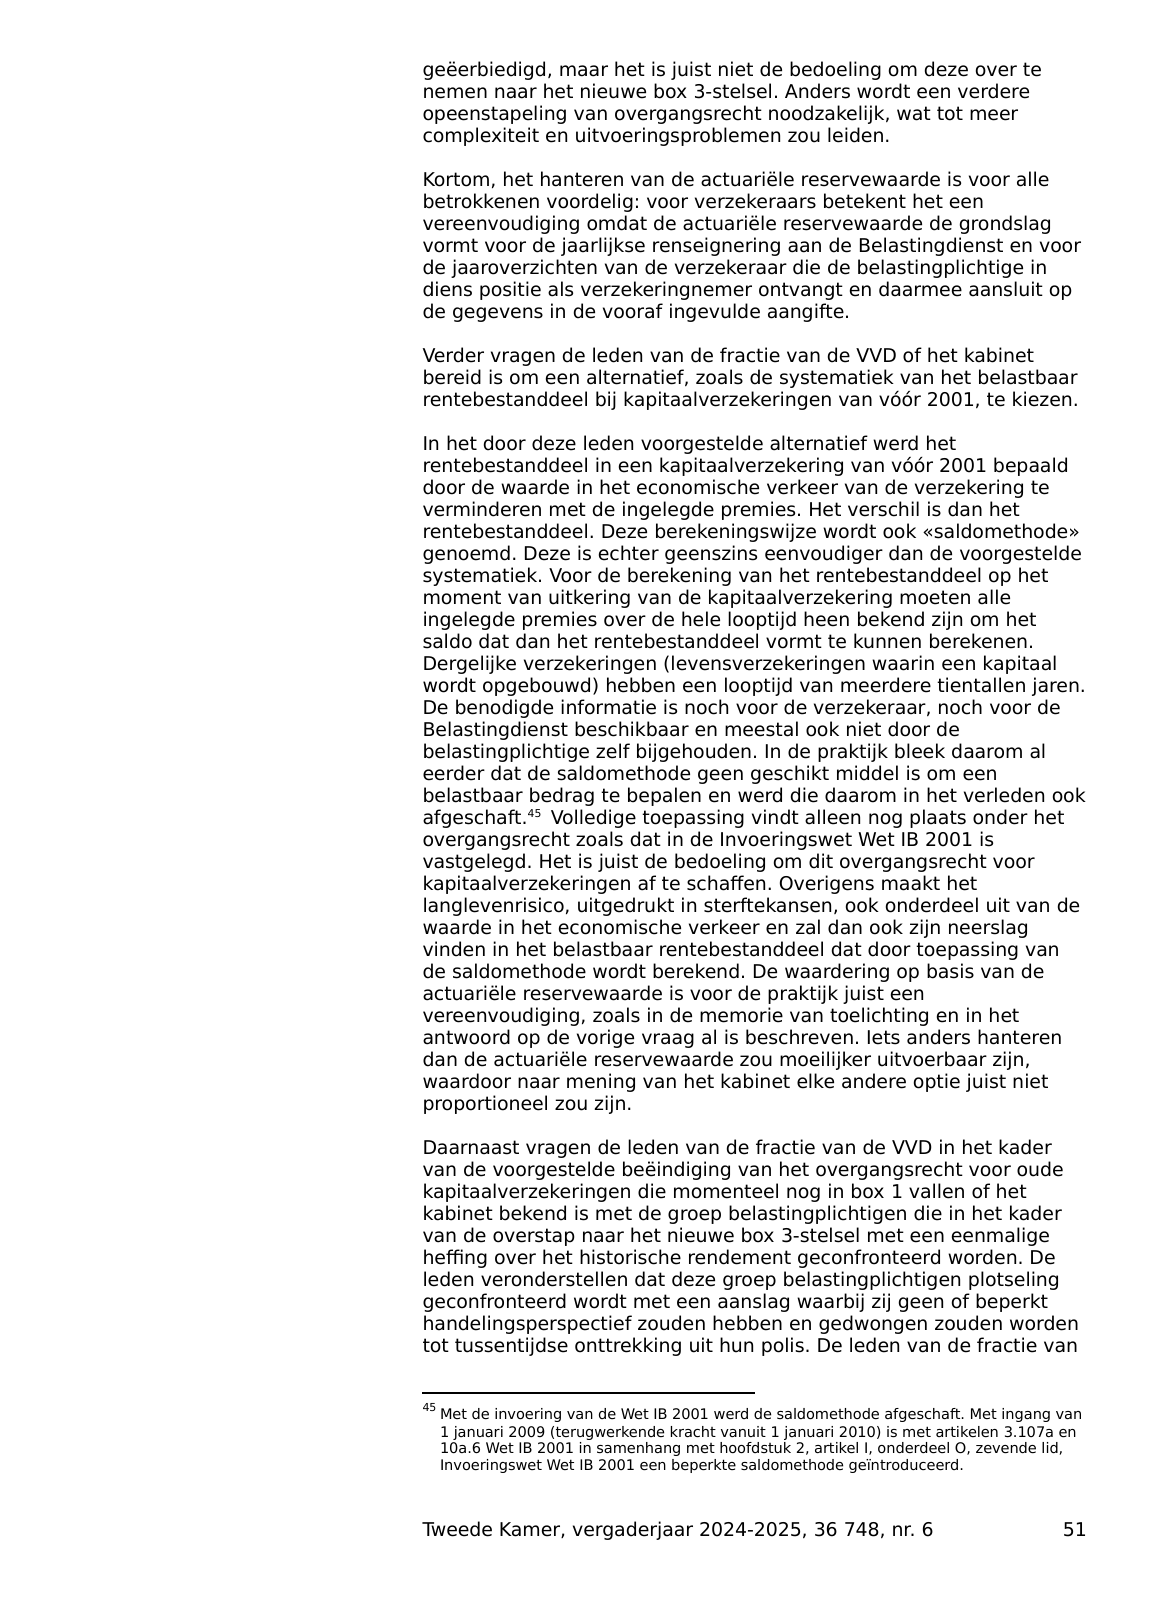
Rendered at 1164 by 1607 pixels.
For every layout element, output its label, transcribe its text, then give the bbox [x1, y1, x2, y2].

text Daarnaast vragen de leden van de fractie van de VVD in het kader van de voorgestelde beëindiging van het overgangsrecht voor oude kapitaalverzekeringen die momenteel nog in box 1 vallen of het kabinet bekend is met de groep belastingplichtigen die in het kader van de overstap naar het nieuwe box 3-stelsel met een eenmalige heffing over het historische rendement geconfronteerd worden. De leden veronderstellen dat deze groep belastingplichtigen plotseling geconfronteerd wordt met een aanslag waarbij zij geen of beperkt handelingsperspectief zouden hebben en gedwongen zouden worden tot tussentijdse onttrekking uit hun polis. De leden van de fractie van [422, 1137, 1087, 1357]
text Kortom, het hanteren van de actuariële reservewaarde is voor alle betrokkenen voordelig: voor verzekeraars betekent het een vereenvoudiging omdat de actuariële reservewaarde de grondslag vormt voor de jaarlijkse renseignering aan de Belastingdienst en voor de jaaroverzichten van de verzekeraar die de belastingplichtige in diens positie als verzekeringnemer ontvangt en daarmee aansluit op de gegevens in de vooraf ingevulde aangifte. [422, 169, 1087, 323]
text Met de invoering van de Wet IB 2001 werd de saldomethode afgeschaft. Met ingang van 1 januari 2009 (terugwerkende kracht vanuit 1 januari 2010) is met artikelen 3.107a en 10a.6 Wet IB 2001 in samenhang met hoofdstuk 2, artikel I, onderdeel O, zevende lid, Invoeringswet Wet IB 2001 een beperkte saldomethode geïntroduceerd. [422, 1402, 1087, 1474]
text In het door deze leden voorgestelde alternatief werd het rentebestanddeel in een kapitaalverzekering van vóór 2001 bepaald door de waarde in het economische verkeer van de verzekering te verminderen met de ingelegde premies. Het verschil is dan het rentebestanddeel. Deze berekeningswijze wordt ook «saldomethode» genoemd. Deze is echter geenszins eenvoudiger dan de voorgestelde systematiek. Voor de berekening van het rentebestanddeel op het moment van uitkering van de kapitaalverzekering moeten alle ingelegde premies over de hele looptijd heen bekend zijn om het saldo dat dan het rentebestanddeel vormt te kunnen berekenen. Dergelijke verzekeringen (levensverzekeringen waarin een kapitaal wordt opgebouwd) hebben een looptijd van meerdere tientallen jaren. De benodigde informatie is noch voor de verzekeraar, noch voor de Belastingdienst beschikbaar en meestal ook niet door de belastingplichtige zelf bijgehouden. In de praktijk bleek daarom al eerder dat de saldomethode geen geschikt middel is om een belastbaar bedrag te bepalen en werd die daarom in het verleden ook afgeschaft. Volledige toepassing vindt alleen nog plaats onder het overgangsrecht zoals dat in de Invoeringswet Wet IB 2001 is vastgelegd. Het is juist de bedoeling om dit overgangsrecht voor kapitaalverzekeringen af te schaffen. Overigens maakt het langlevenrisico, uitgedrukt in sterftekansen, ook onderdeel uit van de waarde in het economische verkeer en zal dan ook zijn neerslag vinden in het belastbaar rentebestanddeel dat door toepassing van de saldomethode wordt berekend. De waardering op basis van de actuariële reservewaarde is voor de praktijk juist een vereenvoudiging, zoals in de memorie van toelichting en in het antwoord op de vorige vraag al is beschreven. Iets anders hanteren dan de actuariële reservewaarde zou moeilijker uitvoerbaar zijn, waardoor naar mening van het kabinet elke andere optie juist niet proportioneel zou zijn. [422, 433, 1087, 1115]
text Verder vragen de leden van de fractie van de VVD of het kabinet bereid is om een alternatief, zoals de systematiek van het belastbaar rentebestanddeel bij kapitaalverzekeringen van vóór 2001, te kiezen. [422, 345, 1087, 411]
text geëerbiedigd, maar het is juist niet de bedoeling om deze over te nemen naar het nieuwe box 3-stelsel. Anders wordt een verdere opeenstapeling van overgangsrecht noodzakelijk, wat tot meer complexiteit en uitvoeringsproblemen zou leiden. [422, 59, 1087, 147]
